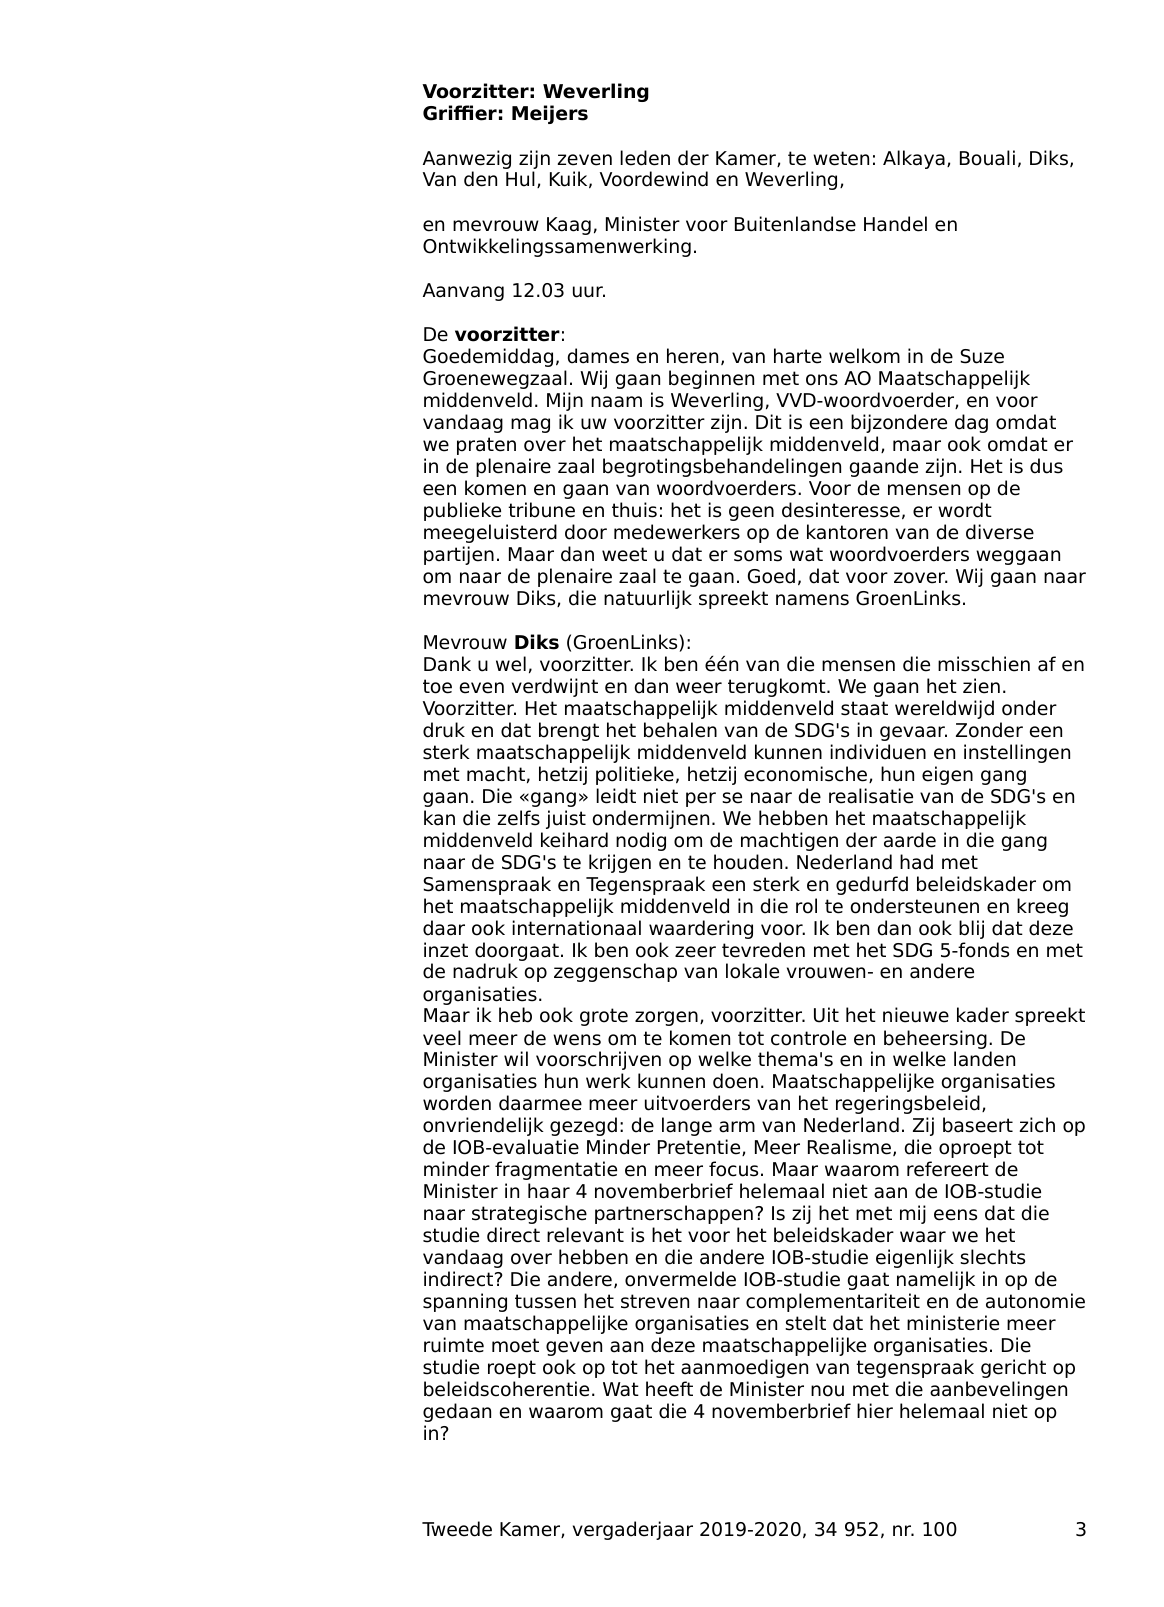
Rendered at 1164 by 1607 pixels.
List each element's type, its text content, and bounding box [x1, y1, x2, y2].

text en mevrouw Kaag, Minister voor Buitenlandse Handel en Ontwikkelingssamenwerking. [422, 213, 1087, 257]
text Voorzitter: Weverling [422, 81, 1087, 103]
text Griffier: Meijers [422, 103, 1087, 125]
text Aanwezig zijn zeven leden der Kamer, te weten: Alkaya, Bouali, Diks, Van den Hul, Kuik, Voordewind en Weverling, [422, 147, 1087, 191]
text Aanvang 12.03 uur. [422, 280, 1087, 302]
text Dank u wel, voorzitter. Ik ben één van die mensen die misschien af en toe even verdwijnt en dan weer terugkomt. We gaan het zien. [422, 654, 1087, 698]
text Voorzitter. Het maatschappelijk middenveld staat wereldwijd onder druk en dat brengt het behalen van de SDG's in gevaar. Zonder een sterk maatschappelijk middenveld kunnen individuen en instellingen met macht, hetzij politieke, hetzij economische, hun eigen gang gaan. Die «gang» leidt niet per se naar de realisatie van de SDG's en kan die zelfs juist ondermijnen. We hebben het maatschappelijk middenveld keihard nodig om de machtigen der aarde in die gang naar de SDG's te krijgen en te houden. Nederland had met Samenspraak en Tegenspraak een sterk en gedurfd beleidskader om het maatschappelijk middenveld in die rol te ondersteunen en kreeg daar ook internationaal waardering voor. Ik ben dan ook blij dat deze inzet doorgaat. Ik ben ook zeer tevreden met het SDG 5-fonds en met de nadruk op zeggenschap van lokale vrouwen- en andere organisaties. [422, 698, 1087, 1005]
text Mevrouw Diks (GroenLinks): [422, 632, 1087, 654]
text Maar ik heb ook grote zorgen, voorzitter. Uit het nieuwe kader spreekt veel meer de wens om te komen tot controle en beheersing. De Minister wil voorschrijven op welke thema's en in welke landen organisaties hun werk kunnen doen. Maatschappelijke organisaties worden daarmee meer uitvoerders van het regeringsbeleid, onvriendelijk gezegd: de lange arm van Nederland. Zij baseert zich op de IOB-evaluatie Minder Pretentie, Meer Realisme, die oproept tot minder fragmentatie en meer focus. Maar waarom refereert de Minister in haar 4 novemberbrief helemaal niet aan de IOB-studie naar strategische partnerschappen? Is zij het met mij eens dat die studie direct relevant is het voor het beleidskader waar we het vandaag over hebben en die andere IOB-studie eigenlijk slechts indirect? Die andere, onvermelde IOB-studie gaat namelijk in op de spanning tussen het streven naar complementariteit en de autonomie van maatschappelijke organisaties en stelt dat het ministerie meer ruimte moet geven aan deze maatschappelijke organisaties. Die studie roept ook op tot het aanmoedigen van tegenspraak gericht op beleidscoherentie. Wat heeft de Minister nou met die aanbevelingen gedaan en waarom gaat die 4 novemberbrief hier helemaal niet op in? [422, 1005, 1087, 1445]
text De voorzitter: [422, 324, 1087, 346]
text Goedemiddag, dames en heren, van harte welkom in de Suze Groenewegzaal. Wij gaan beginnen met ons AO Maatschappelijk middenveld. Mijn naam is Weverling, VVD-woordvoerder, en voor vandaag mag ik uw voorzitter zijn. Dit is een bijzondere dag omdat we praten over het maatschappelijk middenveld, maar ook omdat er in de plenaire zaal begrotingsbehandelingen gaande zijn. Het is dus een komen en gaan van woordvoerders. Voor de mensen op de publieke tribune en thuis: het is geen desinteresse, er wordt meegeluisterd door medewerkers op de kantoren van de diverse partijen. Maar dan weet u dat er soms wat woordvoerders weggaan om naar de plenaire zaal te gaan. Goed, dat voor zover. Wij gaan naar mevrouw Diks, die natuurlijk spreekt namens GroenLinks. [422, 346, 1087, 609]
